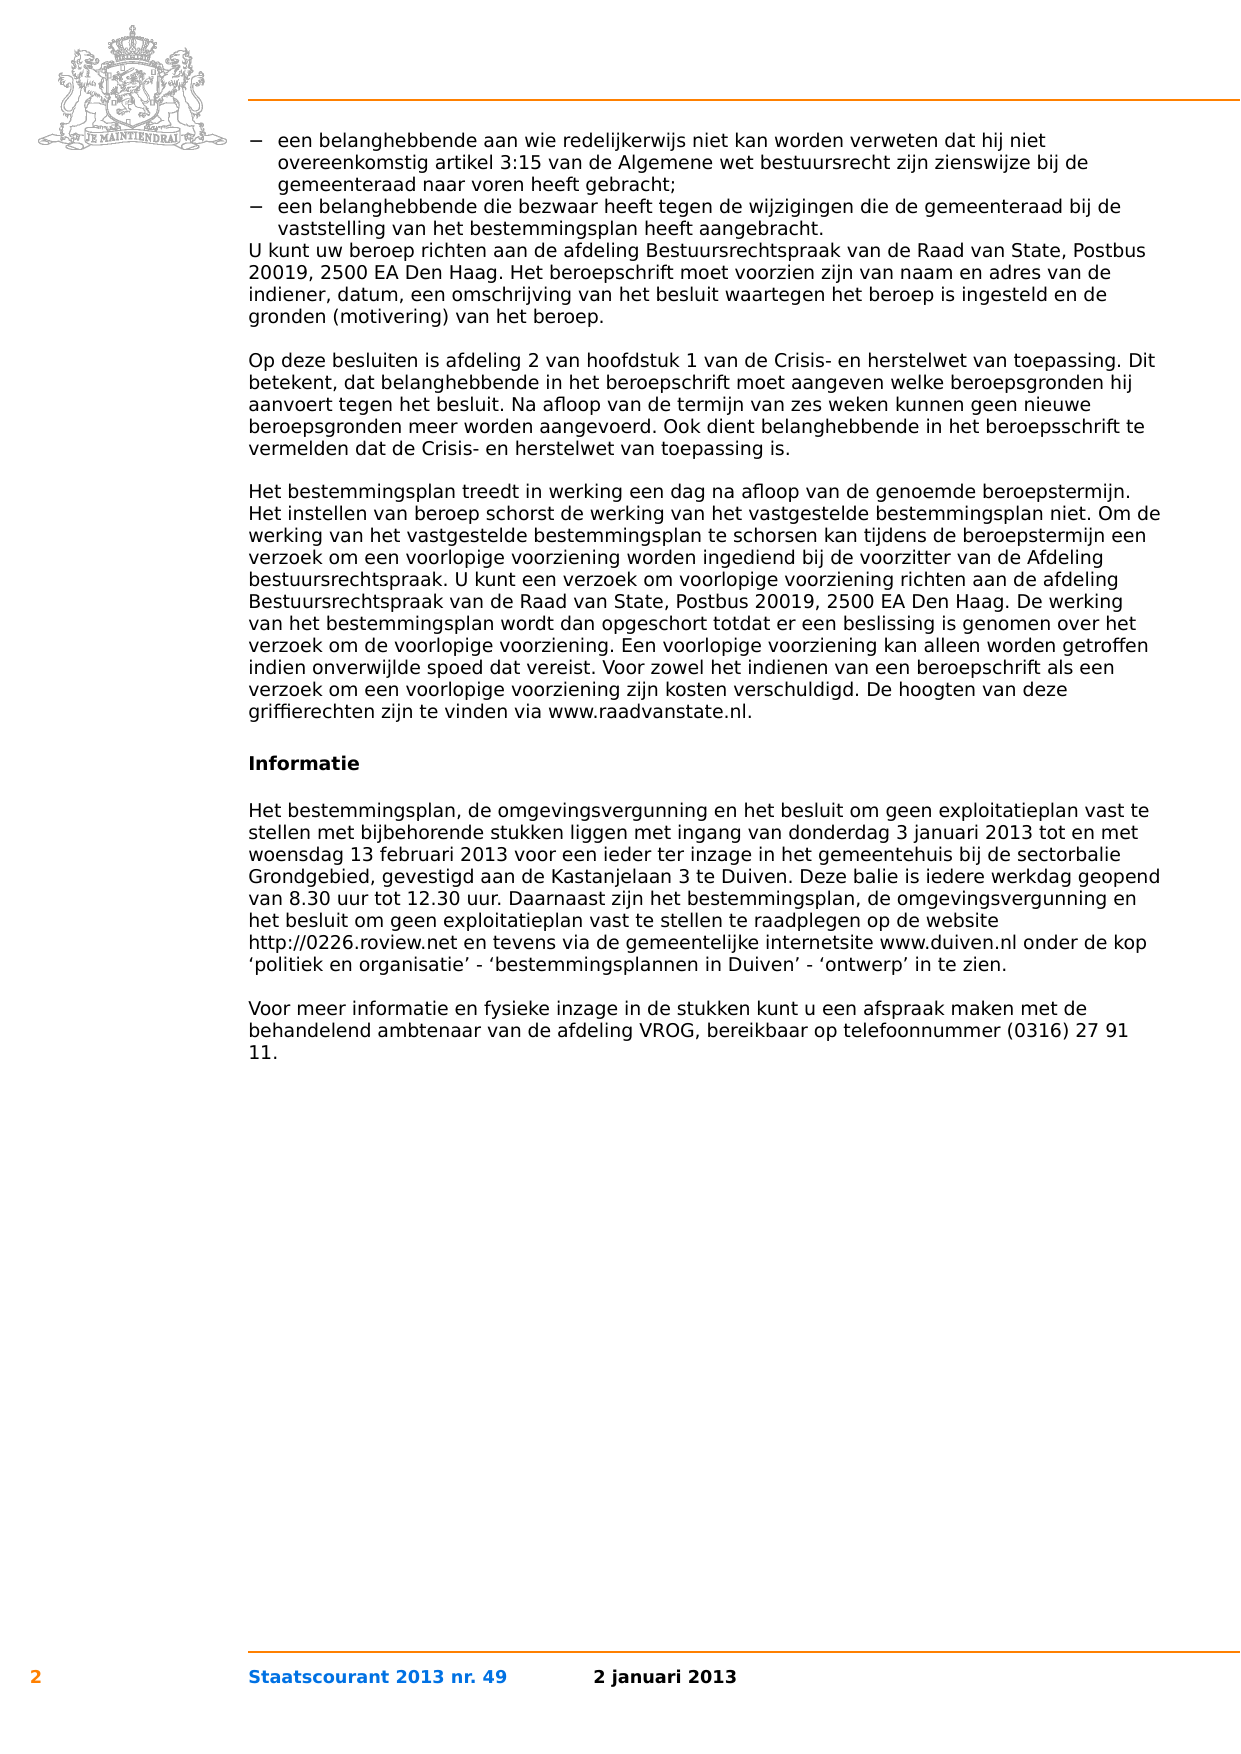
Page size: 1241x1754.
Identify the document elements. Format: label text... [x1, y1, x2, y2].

text Het bestemmingsplan, de omgevingsvergunning en het besluit om geen exploitatieplan vast te stellen met bijbehorende stukken liggen met ingang van donderdag 3 januari 2013 tot en met woensdag 13 februari 2013 voor een ieder ter inzage in het gemeentehuis bij de sectorbalie Grondgebied, gevestigd aan de Kastanjelaan 3 te Duiven. Deze balie is iedere werkdag geopend van 8.30 uur tot 12.30 uur. Daarnaast zijn het bestemmingsplan, de omgevingsvergunning en het besluit om geen exploitatieplan vast te stellen te raadplegen op de website http://0226.roview.net en tevens via de gemeentelijke internetsite www.duiven.nl onder de kop ‘politiek en organisatie’ - ‘bestemmingsplannen in Duiven’ - ‘ontwerp’ in te zien. [248, 800, 1163, 976]
text − een belanghebbende aan wie redelijkerwijs niet kan worden verweten dat hij niet overeenkomstig artikel 3:15 van de Algemene wet bestuursrecht zijn zienswijze bij de gemeenteraad naar voren heeft gebracht; [248, 130, 1163, 196]
subtitle Informatie [248, 753, 1163, 775]
text Voor meer informatie en fysieke inzage in de stukken kunt u een afspraak maken met de behandelend ambtenaar van de afdeling VROG, bereikbaar op telefoonnummer (0316) 27 91 11. [248, 998, 1163, 1064]
text U kunt uw beroep richten aan de afdeling Bestuursrechtspraak van de Raad van State, Postbus 20019, 2500 EA Den Haag. Het beroepschrift moet voorzien zijn van naam en adres van de indiener, datum, een omschrijving van het besluit waartegen het beroep is ingesteld en de gronden (motivering) van het beroep. [248, 240, 1163, 328]
picture [38, 25, 227, 150]
text − een belanghebbende die bezwaar heeft tegen de wijzigingen die de gemeenteraad bij de vaststelling van het bestemmingsplan heeft aangebracht. [248, 196, 1163, 240]
text Op deze besluiten is afdeling 2 van hoofdstuk 1 van de Crisis- en herstelwet van toepassing. Dit betekent, dat belanghebbende in het beroepschrift moet aangeven welke beroepsgronden hij aanvoert tegen het besluit. Na afloop van de termijn van zes weken kunnen geen nieuwe beroepsgronden meer worden aangevoerd. Ook dient belanghebbende in het beroepsschrift te vermelden dat de Crisis- en herstelwet van toepassing is. [248, 349, 1163, 459]
text Het bestemmingsplan treedt in werking een dag na afloop van de genoemde beroepstermijn. Het instellen van beroep schorst de werking van het vastgestelde bestemmingsplan niet. Om de werking van het vastgestelde bestemmingsplan te schorsen kan tijdens de beroepstermijn een verzoek om een voorlopige voorziening worden ingediend bij de voorzitter van de Afdeling bestuursrechtspraak. U kunt een verzoek om voorlopige voorziening richten aan de afdeling Bestuursrechtspraak van de Raad van State, Postbus 20019, 2500 EA Den Haag. De werking van het bestemmingsplan wordt dan opgeschort totdat er een beslissing is genomen over het verzoek om de voorlopige voorziening. Een voorlopige voorziening kan alleen worden getroffen indien onverwijlde spoed dat vereist. Voor zowel het indienen van een beroepschrift als een verzoek om een voorlopige voorziening zijn kosten verschuldigd. De hoogten van deze griffierechten zijn te vinden via www.raadvanstate.nl. [248, 481, 1163, 723]
